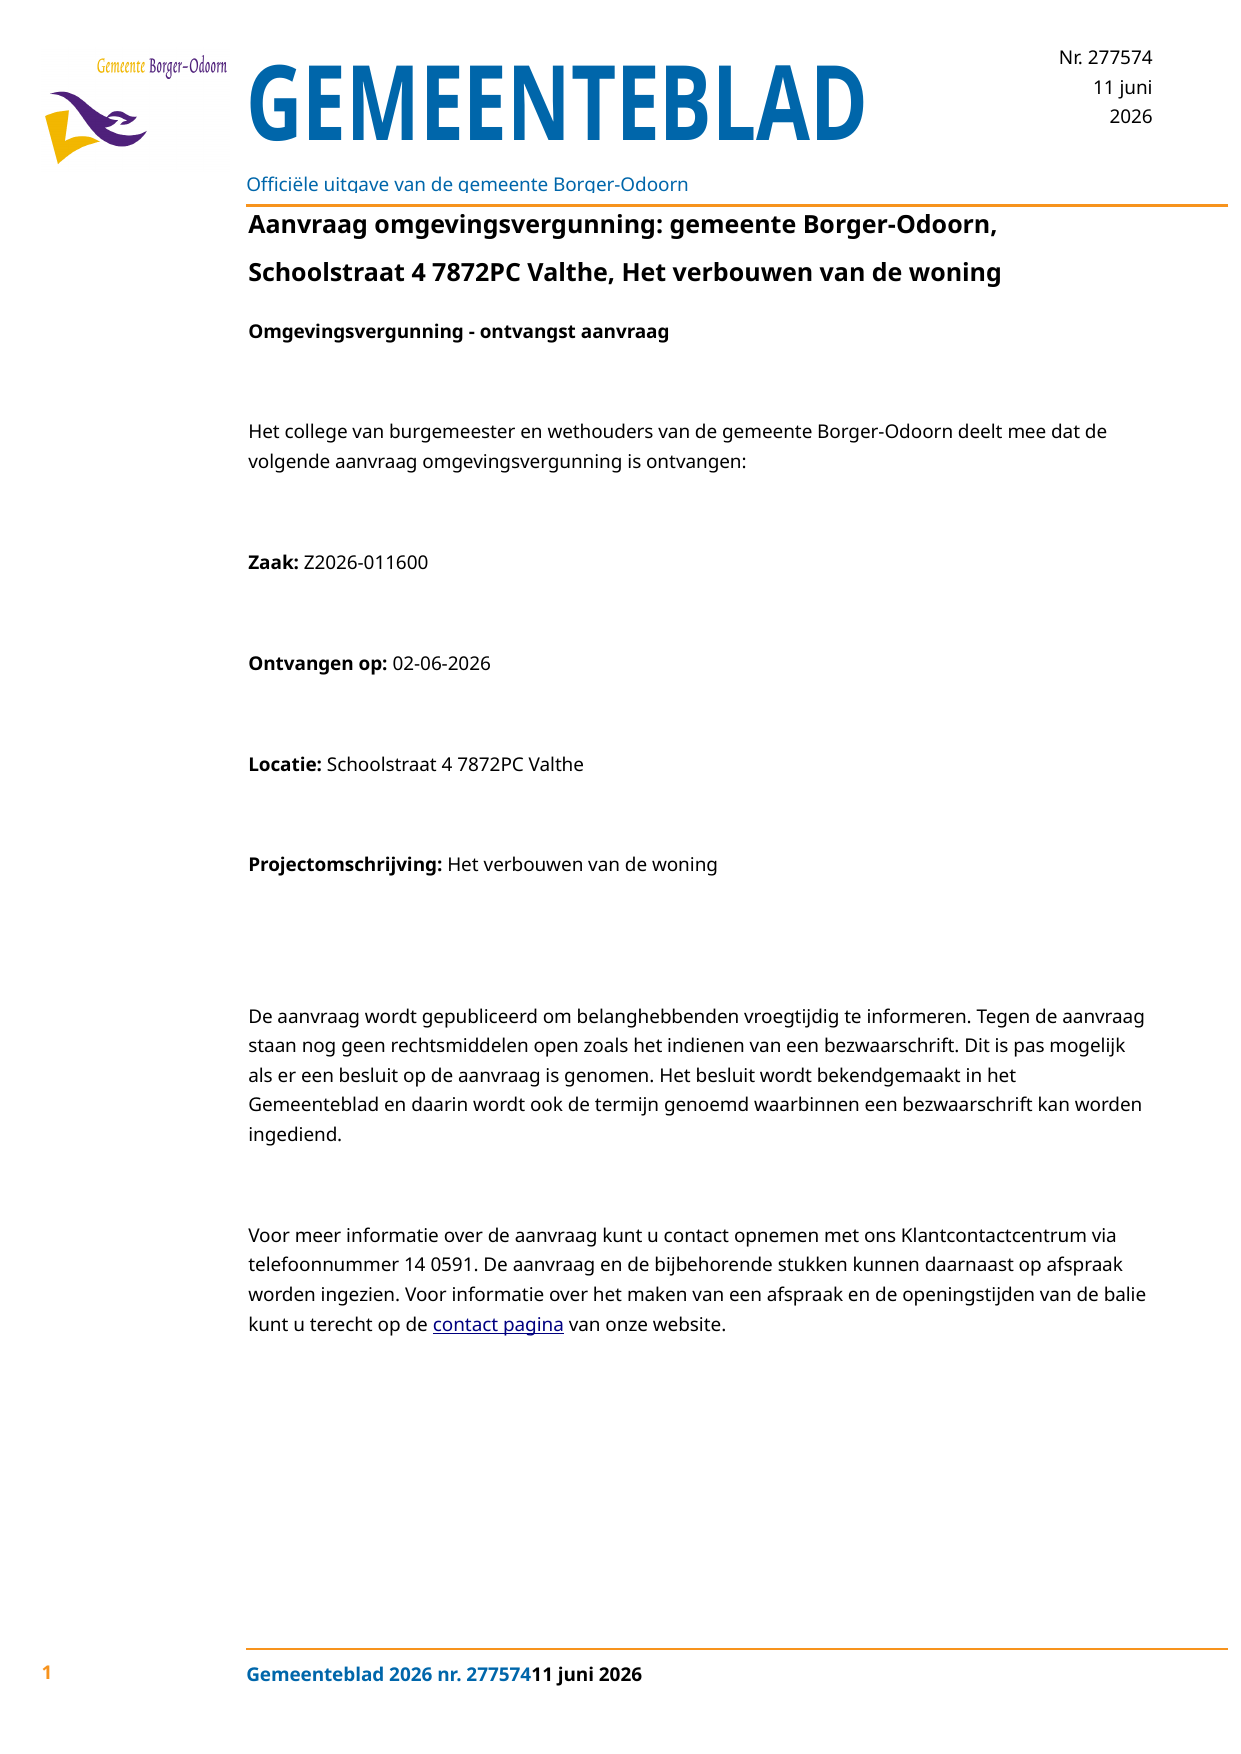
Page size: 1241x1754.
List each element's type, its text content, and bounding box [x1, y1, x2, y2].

text Locatie: Schoolstraat 4 7872PC Valthe [248, 751, 1152, 777]
text Projectomschrijving: Het verbouwen van de woning [248, 852, 1152, 877]
text De aanvraag wordt gepubliceerd om belanghebbenden vroegtijdig te informeren. Tegen de aanvraag staan nog geen rechtsmiddelen open zoals het indienen van een bezwaarschrift. Dit is pas mogelijk als er een besluit op de aanvraag is genomen. Het besluit wordt bekendgemaakt in het Gemeenteblad en daarin wordt ook de termijn genoemd waarbinnen een bezwaarschrift kan worden ingediend. [248, 1003, 1152, 1147]
text Zaak: Z2026-011600 [248, 549, 1152, 575]
picture [41, 47, 231, 172]
text Voor meer informatie over de aanvraag kunt u contact opnemen met ons Klantcontactcentrum via telefoonnummer 14 0591. De aanvraag en de bijbehorende stukken kunnen daarnaast op afspraak worden ingezien. Voor informatie over het maken van een afspraak en de openingstijden van de balie kunt u terecht op de contact pagina van onze website. [248, 1222, 1152, 1337]
text Omgevingsvergunning - ontvangst aanvraag [248, 318, 1152, 344]
text Ontvangen op: 02-06-2026 [248, 650, 1152, 676]
text Aanvraag omgevingsvergunning: gemeente Borger-Odoorn, Schoolstraat 4 7872PC Valthe, Het verbouwen van de woning [248, 207, 1152, 288]
text Het college van burgemeester en wethouders van de gemeente Borger-Odoorn deelt mee dat de volgende aanvraag omgevingsvergunning is ontvangen: [248, 419, 1152, 474]
